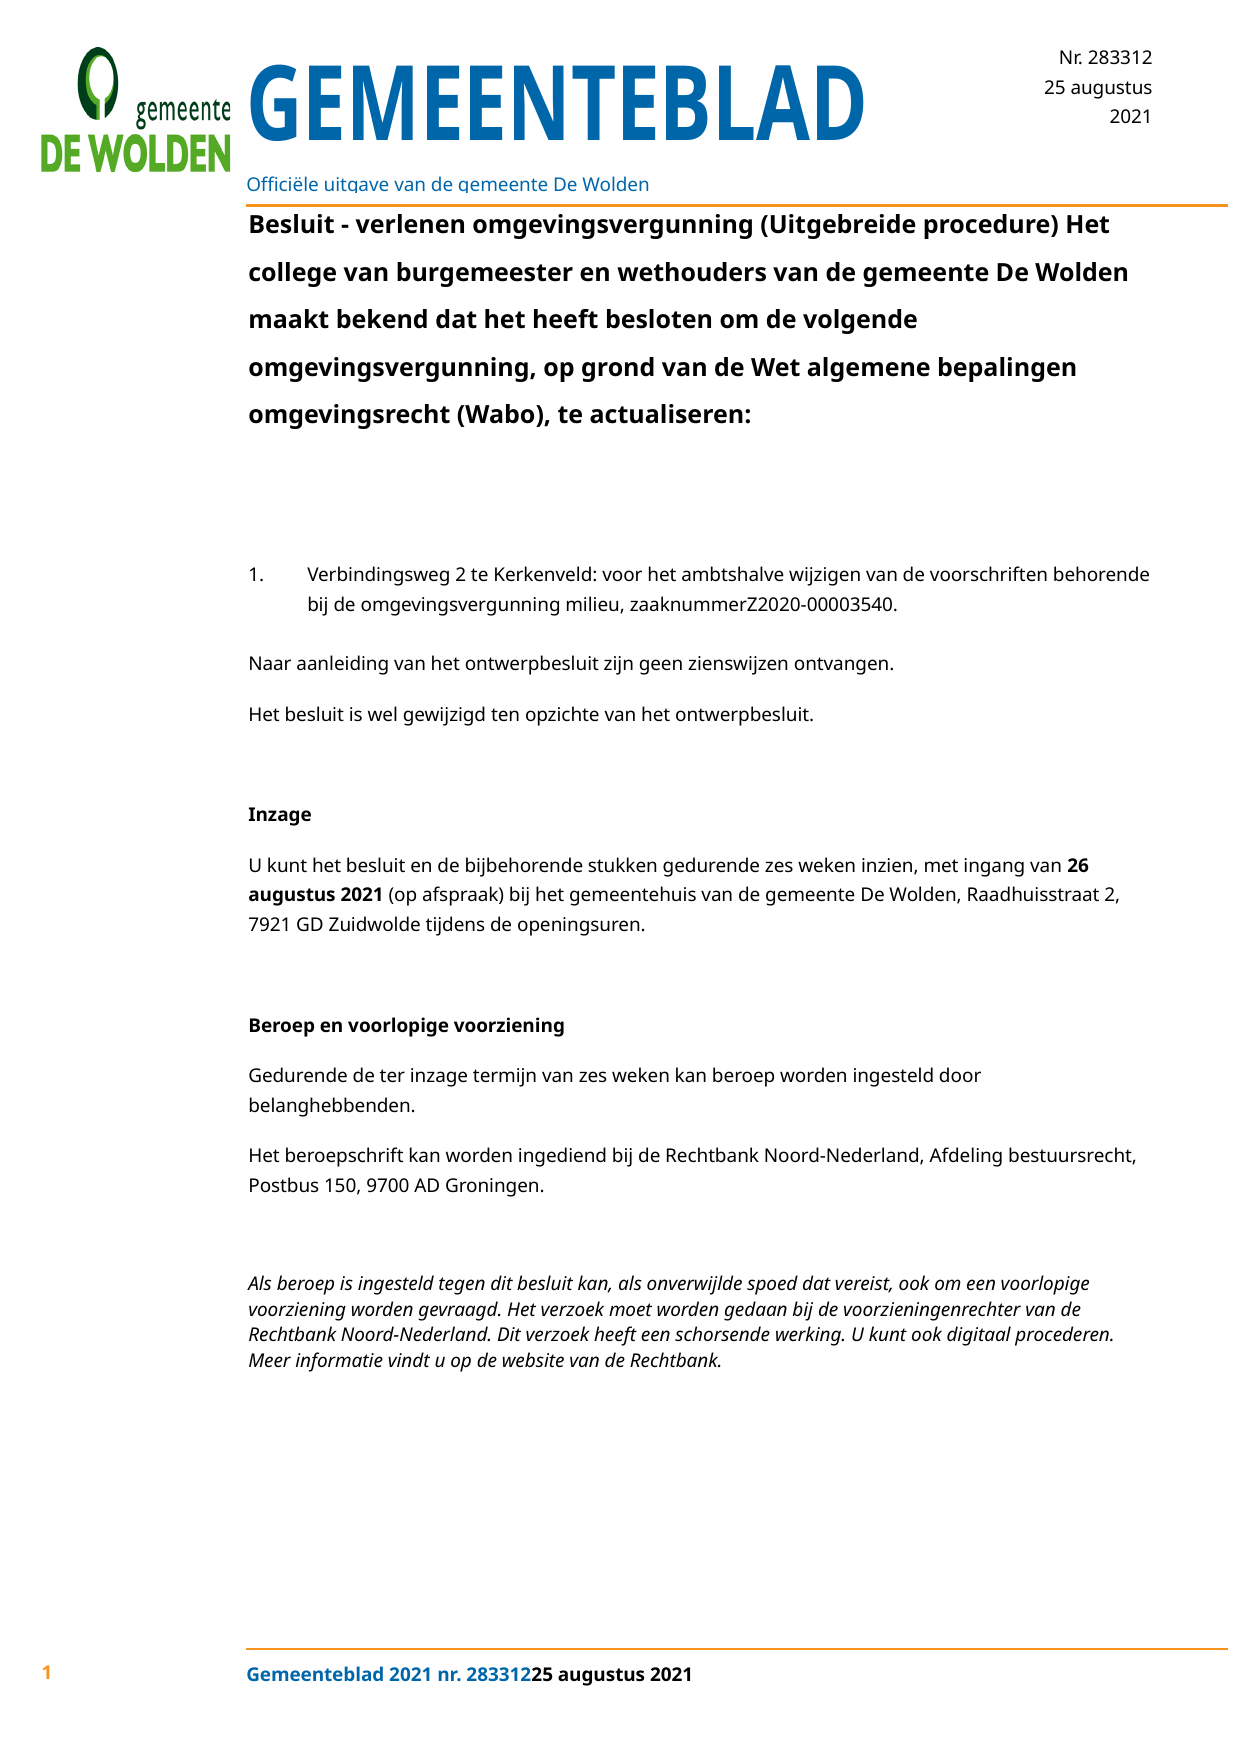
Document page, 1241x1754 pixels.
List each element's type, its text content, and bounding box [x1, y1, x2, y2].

list Verbindingsweg 2 te Kerkenveld: voor het ambtshalve wijzigen van de voorschriften behorende bij de omgevingsvergunning milieu, zaaknummerZ2020-00003540. [248, 562, 1152, 617]
text Naar aanleiding van het ontwerpbesluit zijn geen zienswijzen ontvangen. [248, 650, 1152, 676]
text Inzage [248, 802, 1152, 827]
text Besluit - verlenen omgevingsvergunning (Uitgebreide procedure) Het college van burgemeester en wethouders van de gemeente De Wolden maakt bekend dat het heeft besloten om de volgende omgevingsvergunning, op grond van de Wet algemene bepalingen omgevingsrecht (Wabo), te actualiseren: [248, 207, 1152, 431]
text Beroep en voorlopige voorziening [248, 1012, 1152, 1038]
text U kunt het besluit en de bijbehorende stukken gedurende zes weken inzien, met ingang van 26 augustus 2021 (op afspraak) bij het gemeentehuis van de gemeente De Wolden, Raadhuisstraat 2, 7921 GD Zuidwolde tijdens de openingsuren. [248, 852, 1152, 937]
text Gedurende de ter inzage termijn van zes weken kan beroep worden ingesteld door belanghebbenden. [248, 1062, 1152, 1118]
picture [41, 47, 231, 172]
text Als beroep is ingesteld tegen dit besluit kan, als onverwijlde spoed dat vereist, ook om een voorlopige voorziening worden gevraagd. Het verzoek moet worden gedaan bij de voorzieningenrechter van de Rechtbank Noord-Nederland. Dit verzoek heeft een schorsende werking. U kunt ook digitaal procederen. Meer informatie vindt u op de website van de Rechtbank. [248, 1270, 1152, 1373]
text Het beroepschrift kan worden ingediend bij de Rechtbank Noord-Nederland, Afdeling bestuursrecht, Postbus 150, 9700 AD Groningen. [248, 1142, 1152, 1198]
text Het besluit is wel gewijzigd ten opzichte van het ontwerpbesluit. [248, 701, 1152, 726]
